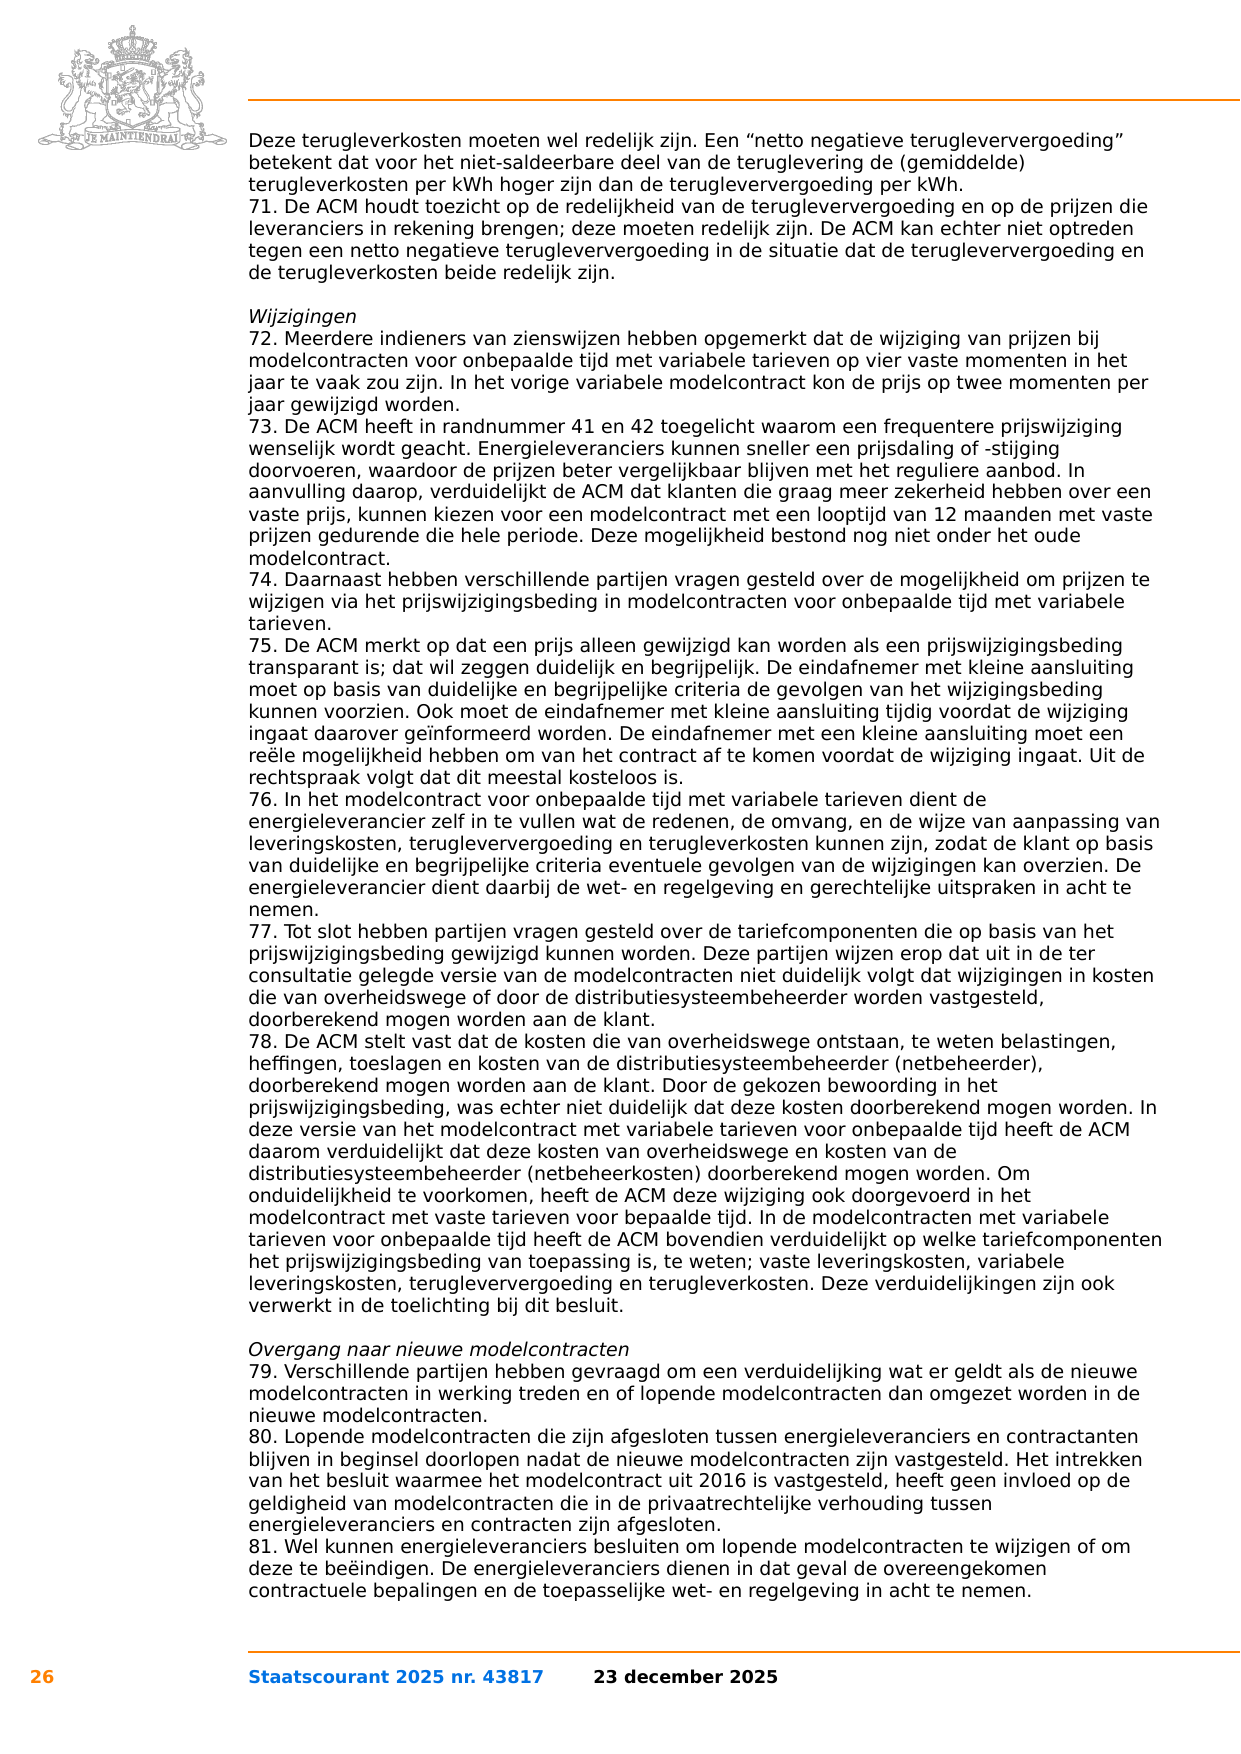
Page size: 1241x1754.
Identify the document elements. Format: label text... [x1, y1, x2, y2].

text 74. Daarnaast hebben verschillende partijen vragen gesteld over de mogelijkheid om prijzen te wijzigen via het prijswijzigingsbeding in modelcontracten voor onbepaalde tijd met variabele tarieven. [248, 569, 1163, 635]
text 80. Lopende modelcontracten die zijn afgesloten tussen energieleveranciers en contractanten blijven in beginsel doorlopen nadat de nieuwe modelcontracten zijn vastgesteld. Het intrekken van het besluit waarmee het modelcontract uit 2016 is vastgesteld, heeft geen invloed op de geldigheid van modelcontracten die in de privaatrechtelijke verhouding tussen energieleveranciers en contracten zijn afgesloten. [248, 1426, 1163, 1536]
text 78. De ACM stelt vast dat de kosten die van overheidswege ontstaan, te weten belastingen, heffingen, toeslagen en kosten van de distributiesysteembeheerder (netbeheerder), doorberekend mogen worden aan de klant. Door de gekozen bewoording in het prijswijzigingsbeding, was echter niet duidelijk dat deze kosten doorberekend mogen worden. In deze versie van het modelcontract met variabele tarieven voor onbepaalde tijd heeft de ACM daarom verduidelijkt dat deze kosten van overheidswege en kosten van de distributiesysteembeheerder (netbeheerkosten) doorberekend mogen worden. Om onduidelijkheid te voorkomen, heeft de ACM deze wijziging ook doorgevoerd in het modelcontract met vaste tarieven voor bepaalde tijd. In de modelcontracten met variabele tarieven voor onbepaalde tijd heeft de ACM bovendien verduidelijkt op welke tariefcomponenten het prijswijzigingsbeding van toepassing is, te weten; vaste leveringskosten, variabele leveringskosten, terugleververgoeding en terugleverkosten. Deze verduidelijkingen zijn ook verwerkt in de toelichting bij dit besluit. [248, 1031, 1163, 1317]
text 71. De ACM houdt toezicht op de redelijkheid van de terugleververgoeding en op de prijzen die leveranciers in rekening brengen; deze moeten redelijk zijn. De ACM kan echter niet optreden tegen een netto negatieve terugleververgoeding in de situatie dat de terugleververgoeding en de terugleverkosten beide redelijk zijn. [248, 196, 1163, 284]
text 75. De ACM merkt op dat een prijs alleen gewijzigd kan worden als een prijswijzigingsbeding transparant is; dat wil zeggen duidelijk en begrijpelijk. De eindafnemer met kleine aansluiting moet op basis van duidelijke en begrijpelijke criteria de gevolgen van het wijzigingsbeding kunnen voorzien. Ook moet de eindafnemer met kleine aansluiting tijdig voordat de wijziging ingaat daarover geïnformeerd worden. De eindafnemer met een kleine aansluiting moet een reële mogelijkheid hebben om van het contract af te komen voordat de wijziging ingaat. Uit de rechtspraak volgt dat dit meestal kosteloos is. [248, 635, 1163, 789]
text 73. De ACM heeft in randnummer 41 en 42 toegelicht waarom een frequentere prijswijziging wenselijk wordt geacht. Energieleveranciers kunnen sneller een prijsdaling of -stijging doorvoeren, waardoor de prijzen beter vergelijkbaar blijven met het reguliere aanbod. In aanvulling daarop, verduidelijkt de ACM dat klanten die graag meer zekerheid hebben over een vaste prijs, kunnen kiezen voor een modelcontract met een looptijd van 12 maanden met vaste prijzen gedurende die hele periode. Deze mogelijkheid bestond nog niet onder het oude modelcontract. [248, 416, 1163, 569]
subtitle Wijzigingen [248, 306, 1163, 328]
picture [38, 25, 227, 150]
text Deze terugleverkosten moeten wel redelijk zijn. Een “netto negatieve terugleververgoeding” betekent dat voor het niet-saldeerbare deel van de teruglevering de (gemiddelde) terugleverkosten per kWh hoger zijn dan de terugleververgoeding per kWh. [248, 130, 1163, 196]
text 79. Verschillende partijen hebben gevraagd om een verduidelijking wat er geldt als de nieuwe modelcontracten in werking treden en of lopende modelcontracten dan omgezet worden in de nieuwe modelcontracten. [248, 1361, 1163, 1426]
text 77. Tot slot hebben partijen vragen gesteld over de tariefcomponenten die op basis van het prijswijzigingsbeding gewijzigd kunnen worden. Deze partijen wijzen erop dat uit in de ter consultatie gelegde versie van de modelcontracten niet duidelijk volgt dat wijzigingen in kosten die van overheidswege of door de distributiesysteembeheerder worden vastgesteld, doorberekend mogen worden aan de klant. [248, 921, 1163, 1031]
text 76. In het modelcontract voor onbepaalde tijd met variabele tarieven dient de energieleverancier zelf in te vullen wat de redenen, de omvang, en de wijze van aanpassing van leveringskosten, terugleververgoeding en terugleverkosten kunnen zijn, zodat de klant op basis van duidelijke en begrijpelijke criteria eventuele gevolgen van de wijzigingen kan overzien. De energieleverancier dient daarbij de wet- en regelgeving en gerechtelijke uitspraken in acht te nemen. [248, 789, 1163, 921]
subtitle Overgang naar nieuwe modelcontracten [248, 1338, 1163, 1361]
text 81. Wel kunnen energieleveranciers besluiten om lopende modelcontracten te wijzigen of om deze te beëindigen. De energieleveranciers dienen in dat geval de overeengekomen contractuele bepalingen en de toepasselijke wet- en regelgeving in acht te nemen. [248, 1536, 1163, 1602]
text 72. Meerdere indieners van zienswijzen hebben opgemerkt dat de wijziging van prijzen bij modelcontracten voor onbepaalde tijd met variabele tarieven op vier vaste momenten in het jaar te vaak zou zijn. In het vorige variabele modelcontract kon de prijs op twee momenten per jaar gewijzigd worden. [248, 328, 1163, 416]
